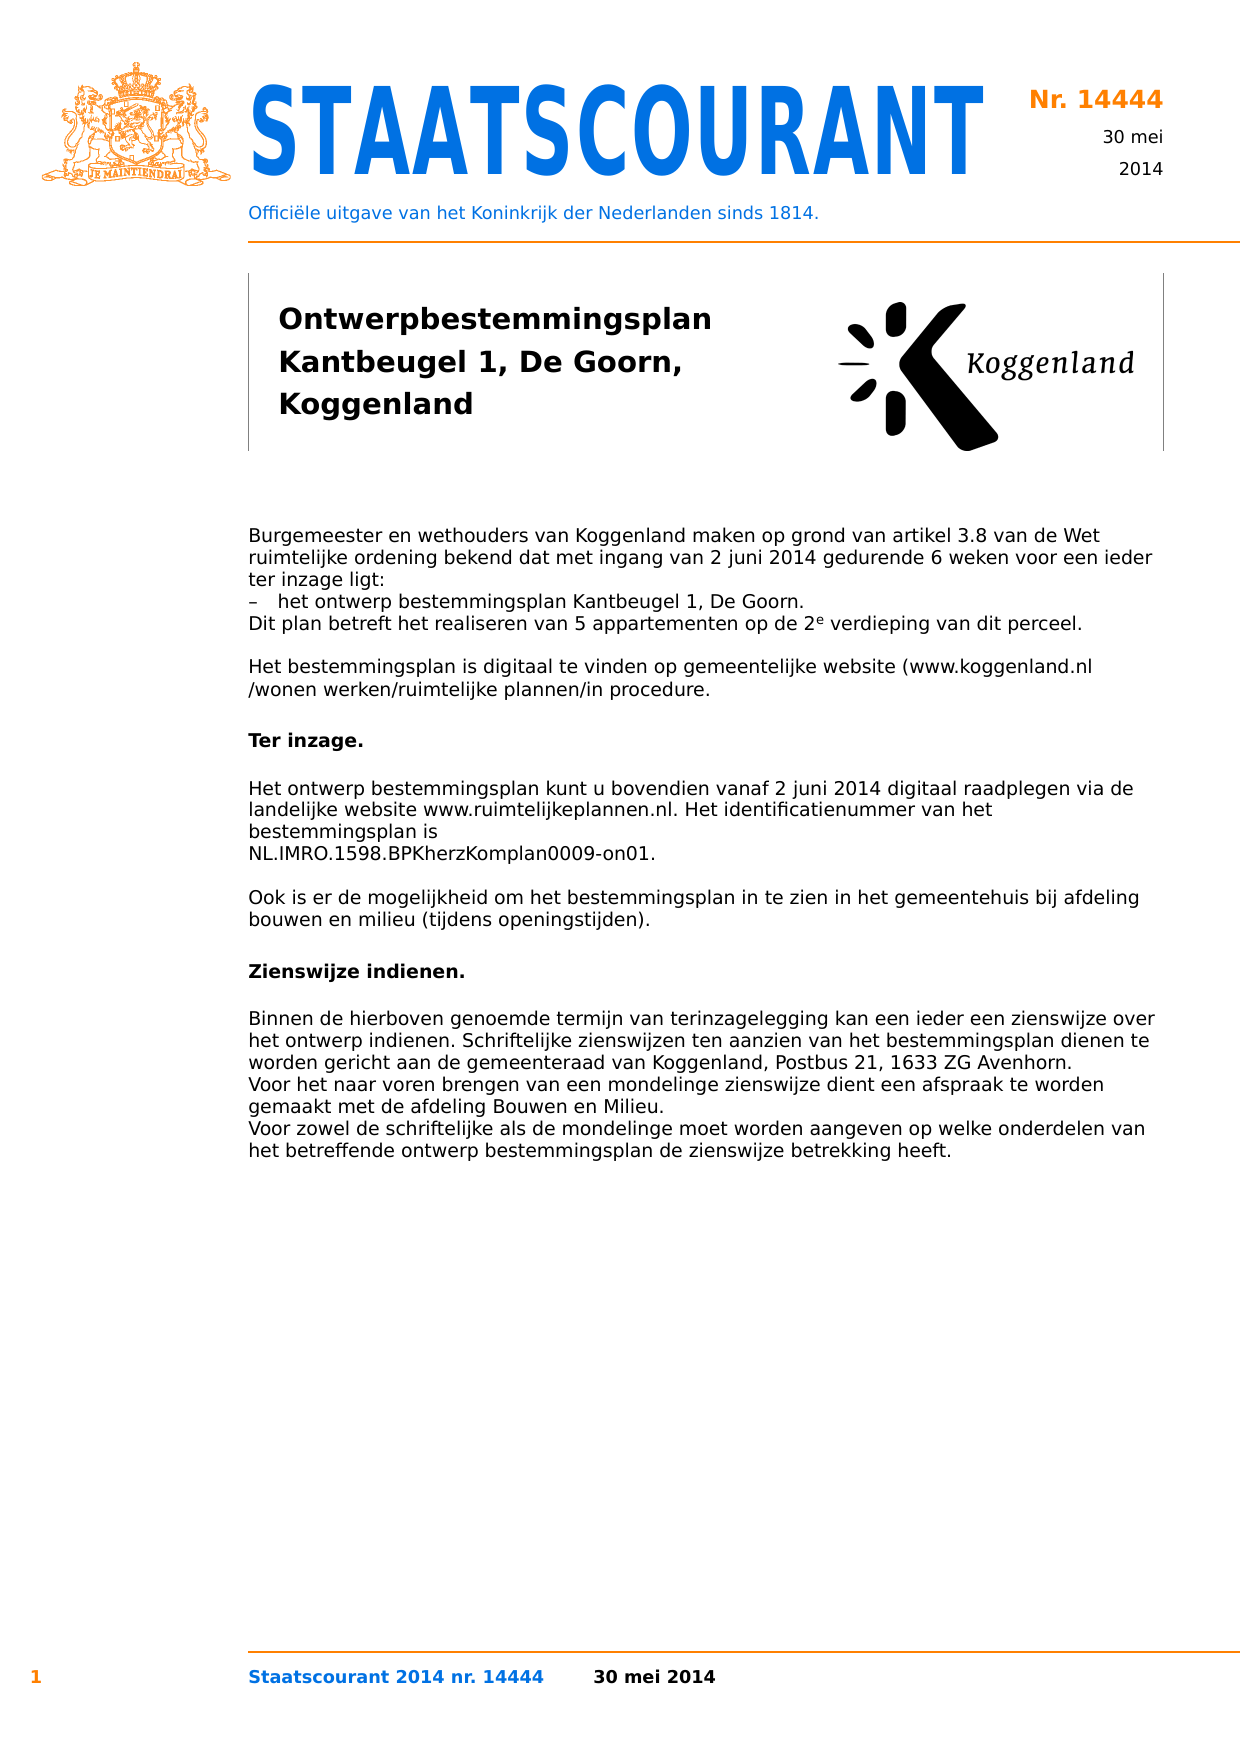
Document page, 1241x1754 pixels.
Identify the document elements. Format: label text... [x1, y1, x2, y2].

table_cell 30 mei [998, 121, 1240, 153]
table_cell 2014 [998, 153, 1240, 203]
text Voor het naar voren brengen van een mondelinge zienswijze dient een afspraak te worden gemaakt met de afdeling Bouwen en Milieu. [248, 1074, 1163, 1118]
text Het ontwerp bestemmingsplan kunt u bovendien vanaf 2 juni 2014 digitaal raadplegen via de landelijke website www.ruimtelijkeplannen.nl. Het identificatienummer van het bestemmingsplan is [248, 777, 1163, 843]
text Ook is er de mogelijkheid om het bestemmingsplan in te zien in het gemeentehuis bij afdeling bouwen en milieu (tijdens openingstijden). [248, 887, 1163, 931]
table_header [25, 62, 248, 241]
table_header Nr. 14444 [998, 62, 1240, 121]
text Burgemeester en wethouders van Koggenland maken op grond van artikel 3.8 van de Wet ruimtelijke ordening bekend dat met ingang van 2 juni 2014 gedurende 6 weken voor een ieder ter inzage ligt: [248, 525, 1163, 591]
text NL.IMRO.1598.BPKherzKomplan0009-on01. [248, 843, 1163, 865]
text – het ontwerp bestemmingsplan Kantbeugel 1, De Goorn. [248, 591, 1163, 613]
text Het bestemmingsplan is digitaal te vinden op gemeentelijke website (www.koggenland.nl /wonen werken/ruimtelijke plannen/in procedure. [248, 656, 1163, 700]
picture [838, 302, 1134, 451]
subtitle Ontwerpbestemmingsplan Kantbeugel 1, De Goorn, Koggenland [249, 273, 1163, 451]
text Voor zowel de schriftelijke als de mondelinge moet worden aangeven op welke onderdelen van het betreffende ontwerp bestemmingsplan de zienswijze betrekking heeft. [248, 1118, 1163, 1162]
text Dit plan betreft het realiseren van 5 appartementen op de 2e verdieping van dit perceel. [248, 613, 1163, 634]
subtitle Ter inzage. [248, 730, 1163, 752]
table_cell Officiële uitgave van het Koninkrijk der Nederlanden sinds 1814. [248, 203, 1240, 241]
text Binnen de hierboven genoemde termijn van terinzagelegging kan een ieder een zienswijze over het ontwerp indienen. Schriftelijke zienswijzen ten aanzien van het bestemmingsplan dienen te worden gericht aan de gemeenteraad van Koggenland, Postbus 21, 1633 ZG Avenhorn. [248, 1008, 1163, 1074]
table_header STAATSCOURANT [248, 62, 998, 203]
picture [41, 62, 231, 186]
subtitle Zienswijze indienen. [248, 961, 1163, 983]
